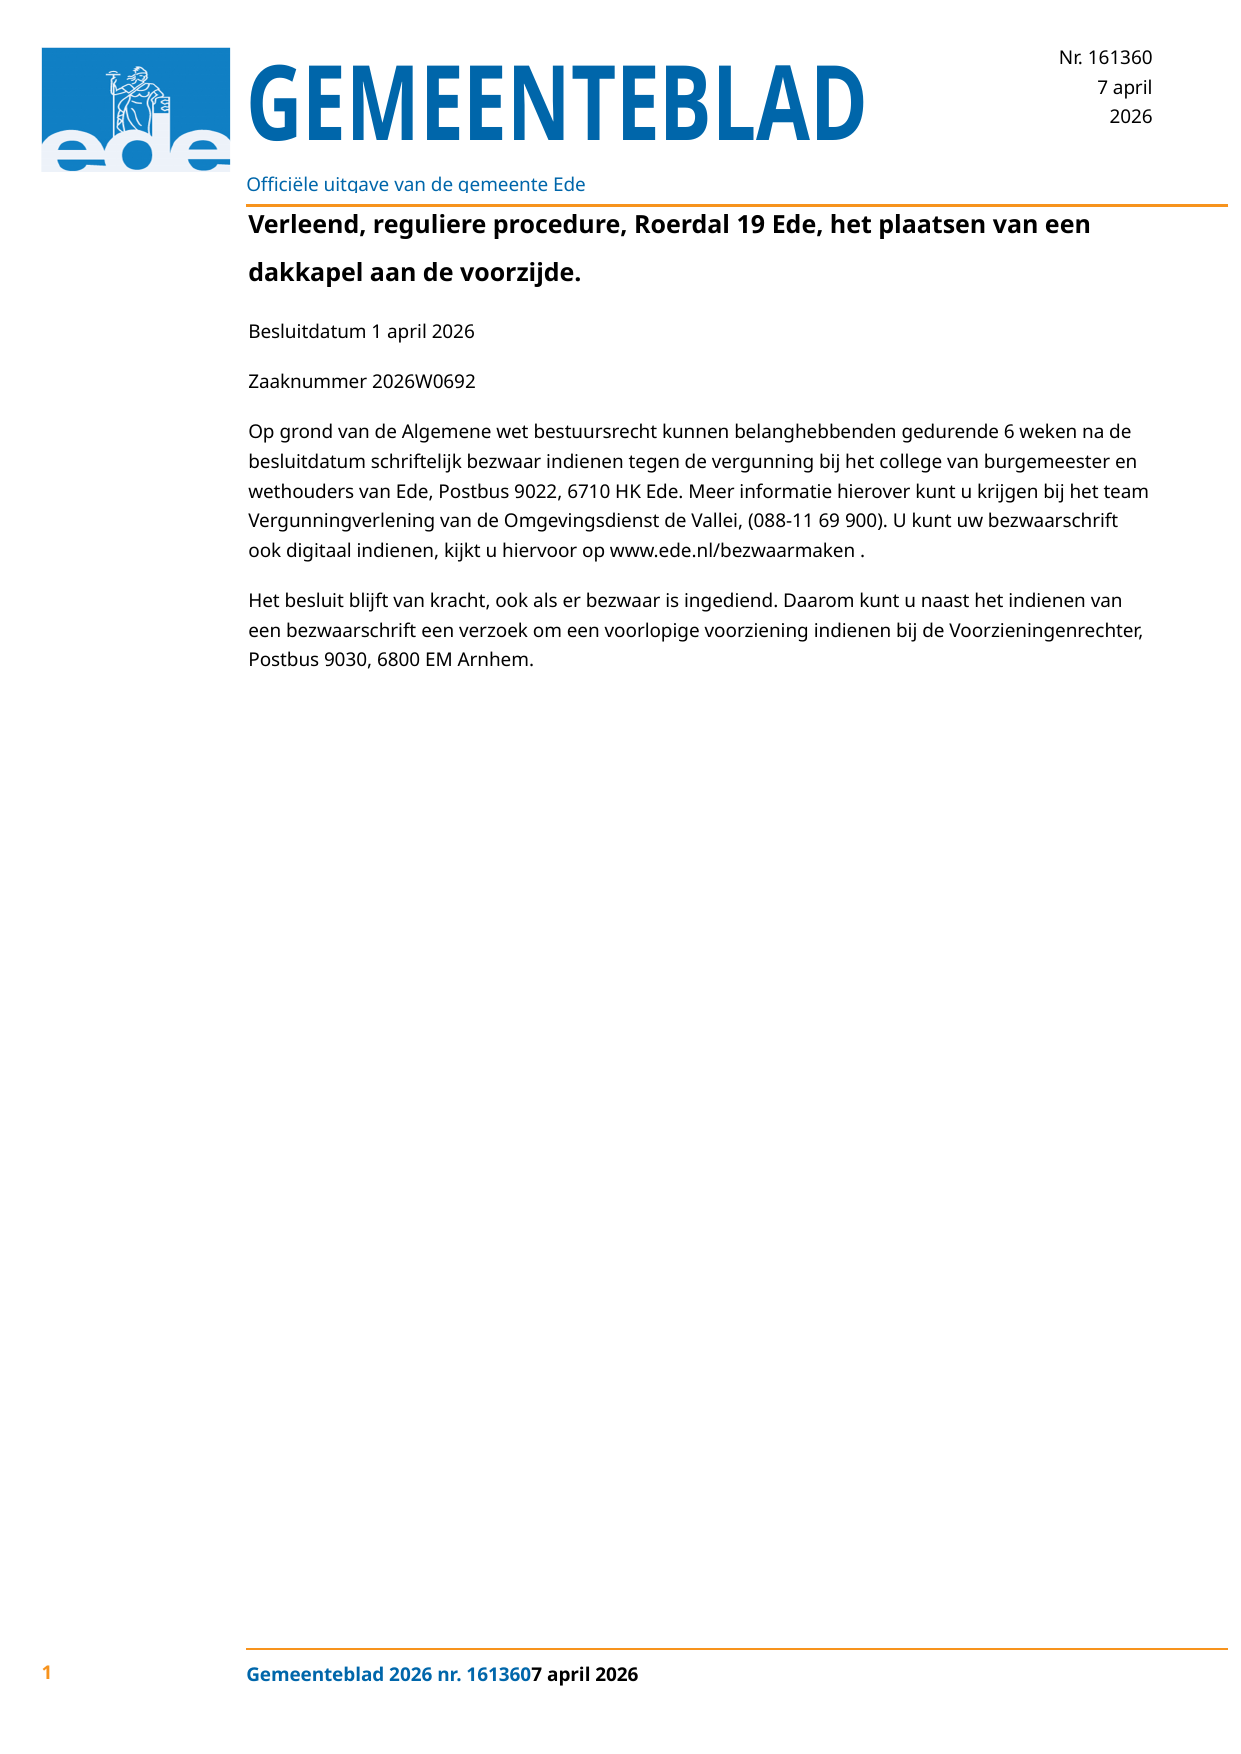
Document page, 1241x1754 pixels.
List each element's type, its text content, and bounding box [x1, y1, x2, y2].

text Besluitdatum 1 april 2026 [248, 318, 1152, 344]
text Op grond van de Algemene wet bestuursrecht kunnen belanghebbenden gedurende 6 weken na de besluitdatum schriftelijk bezwaar indienen tegen de vergunning bij het college van burgemeester en wethouders van Ede, Postbus 9022, 6710 HK Ede. Meer informatie hierover kunt u krijgen bij het team Vergunningverlening van de Omgevingsdienst de Vallei, (088-11 69 900). U kunt uw bezwaarschrift ook digitaal indienen, kijkt u hiervoor op www.ede.nl/bezwaarmaken . [248, 419, 1152, 563]
text Verleend, reguliere procedure, Roerdal 19 Ede, het plaatsen van een dakkapel aan de voorzijde. [248, 207, 1152, 288]
picture [41, 47, 231, 172]
text Zaaknummer 2026W0692 [248, 368, 1152, 394]
text Het besluit blijft van kracht, ook als er bezwaar is ingediend. Daarom kunt u naast het indienen van een bezwaarschrift een verzoek om een voorlopige voorziening indienen bij de Voorzieningenrechter, Postbus 9030, 6800 EM Arnhem. [248, 587, 1152, 672]
